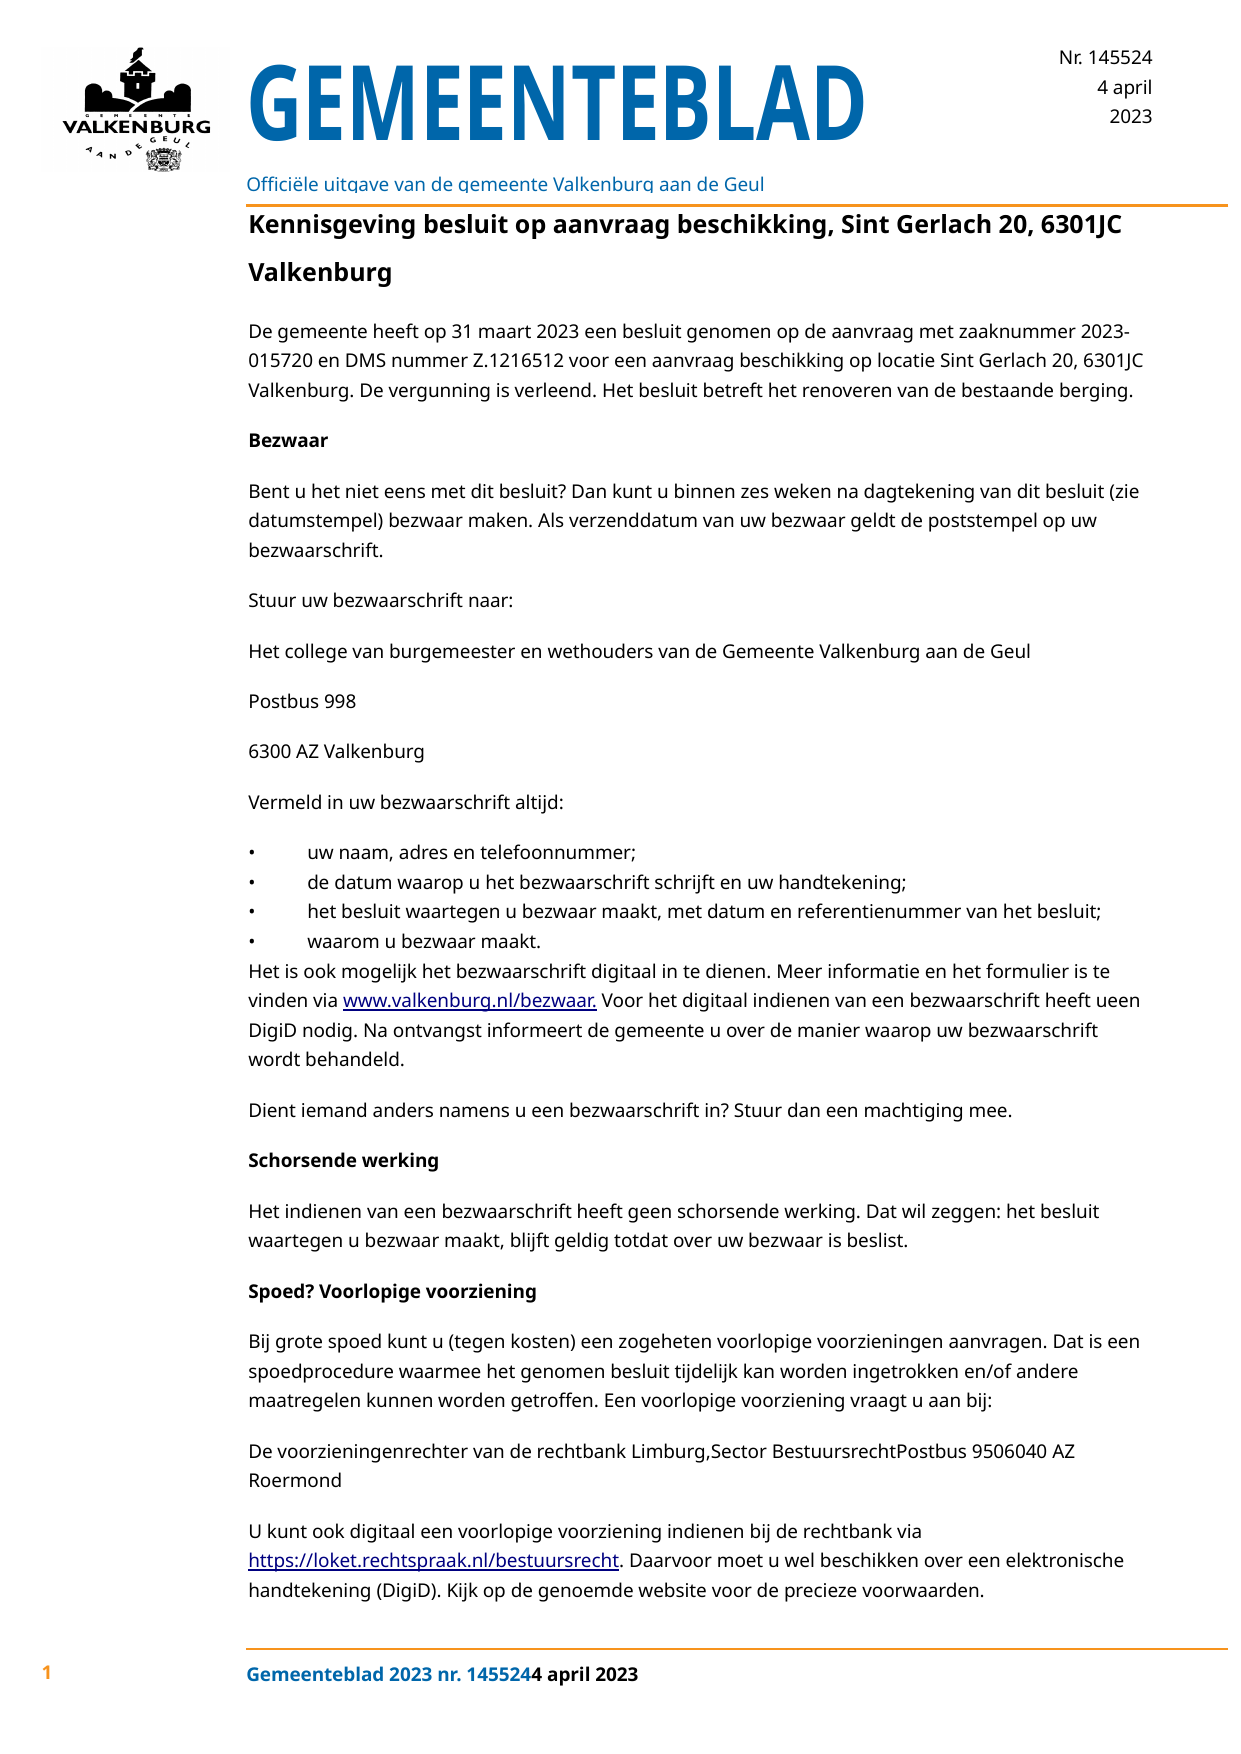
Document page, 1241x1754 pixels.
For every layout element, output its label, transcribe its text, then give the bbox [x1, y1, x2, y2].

text Bent u het niet eens met dit besluit? Dan kunt u binnen zes weken na dagtekening van dit besluit (zie datumstempel) bezwaar maken. Als verzenddatum van uw bezwaar geldt de poststempel op uw bezwaarschrift. [248, 478, 1152, 563]
text Postbus 998 [248, 688, 1152, 714]
text Vermeld in uw bezwaarschrift altijd: [248, 789, 1152, 815]
picture [41, 47, 231, 172]
text De gemeente heeft op 31 maart 2023 een besluit genomen op de aanvraag met zaaknummer 2023-015720 en DMS nummer Z.1216512 voor een aanvraag beschikking op locatie Sint Gerlach 20, 6301JC Valkenburg. De vergunning is verleend. Het besluit betreft het renoveren van de bestaande berging. [248, 318, 1152, 403]
text Dient iemand anders namens u een bezwaarschrift in? Stuur dan een machtiging mee. [248, 1097, 1152, 1123]
text De voorzieningenrechter van de rechtbank Limburg,Sector BestuursrechtPostbus 9506040 AZ Roermond [248, 1438, 1152, 1493]
text Kennisgeving besluit op aanvraag beschikking, Sint Gerlach 20, 6301JC Valkenburg [248, 207, 1152, 288]
text Schorsende werking [248, 1147, 1152, 1173]
text U kunt ook digitaal een voorlopige voorziening indienen bij de rechtbank via https://loket.rechtspraak.nl/bestuursrecht. Daarvoor moet u wel beschikken over een elektronische handtekening (DigiD). Kijk op de genoemde website voor de precieze voorwaarden. [248, 1518, 1152, 1603]
text Het college van burgemeester en wethouders van de Gemeente Valkenburg aan de Geul [248, 638, 1152, 664]
list het besluit waartegen u bezwaar maakt, met datum en referentienummer van het besluit; [248, 899, 1152, 924]
list uw naam, adres en telefoonnummer; [248, 839, 1152, 865]
text Spoed? Voorlopige voorziening [248, 1278, 1152, 1304]
text Stuur uw bezwaarschrift naar: [248, 587, 1152, 613]
list waarom u bezwaar maakt. [248, 928, 1152, 954]
text 6300 AZ Valkenburg [248, 739, 1152, 764]
text Bij grote spoed kunt u (tegen kosten) een zogeheten voorlopige voorzieningen aanvragen. Dat is een spoedprocedure waarmee het genomen besluit tijdelijk kan worden ingetrokken en/of andere maatregelen kunnen worden getroffen. Een voorlopige voorziening vraagt u aan bij: [248, 1328, 1152, 1413]
text Het is ook mogelijk het bezwaarschrift digitaal in te dienen. Meer informatie en het formulier is te vinden via www.valkenburg.nl/bezwaar. Voor het digitaal indienen van een bezwaarschrift heeft ueen DigiD nodig. Na ontvangst informeert de gemeente u over de manier waarop uw bezwaarschrift wordt behandeld. [248, 958, 1152, 1072]
list de datum waarop u het bezwaarschrift schrijft en uw handtekening; [248, 869, 1152, 895]
text Bezwaar [248, 427, 1152, 453]
text Het indienen van een bezwaarschrift heeft geen schorsende werking. Dat wil zeggen: het besluit waartegen u bezwaar maakt, blijft geldig totdat over uw bezwaar is beslist. [248, 1198, 1152, 1253]
